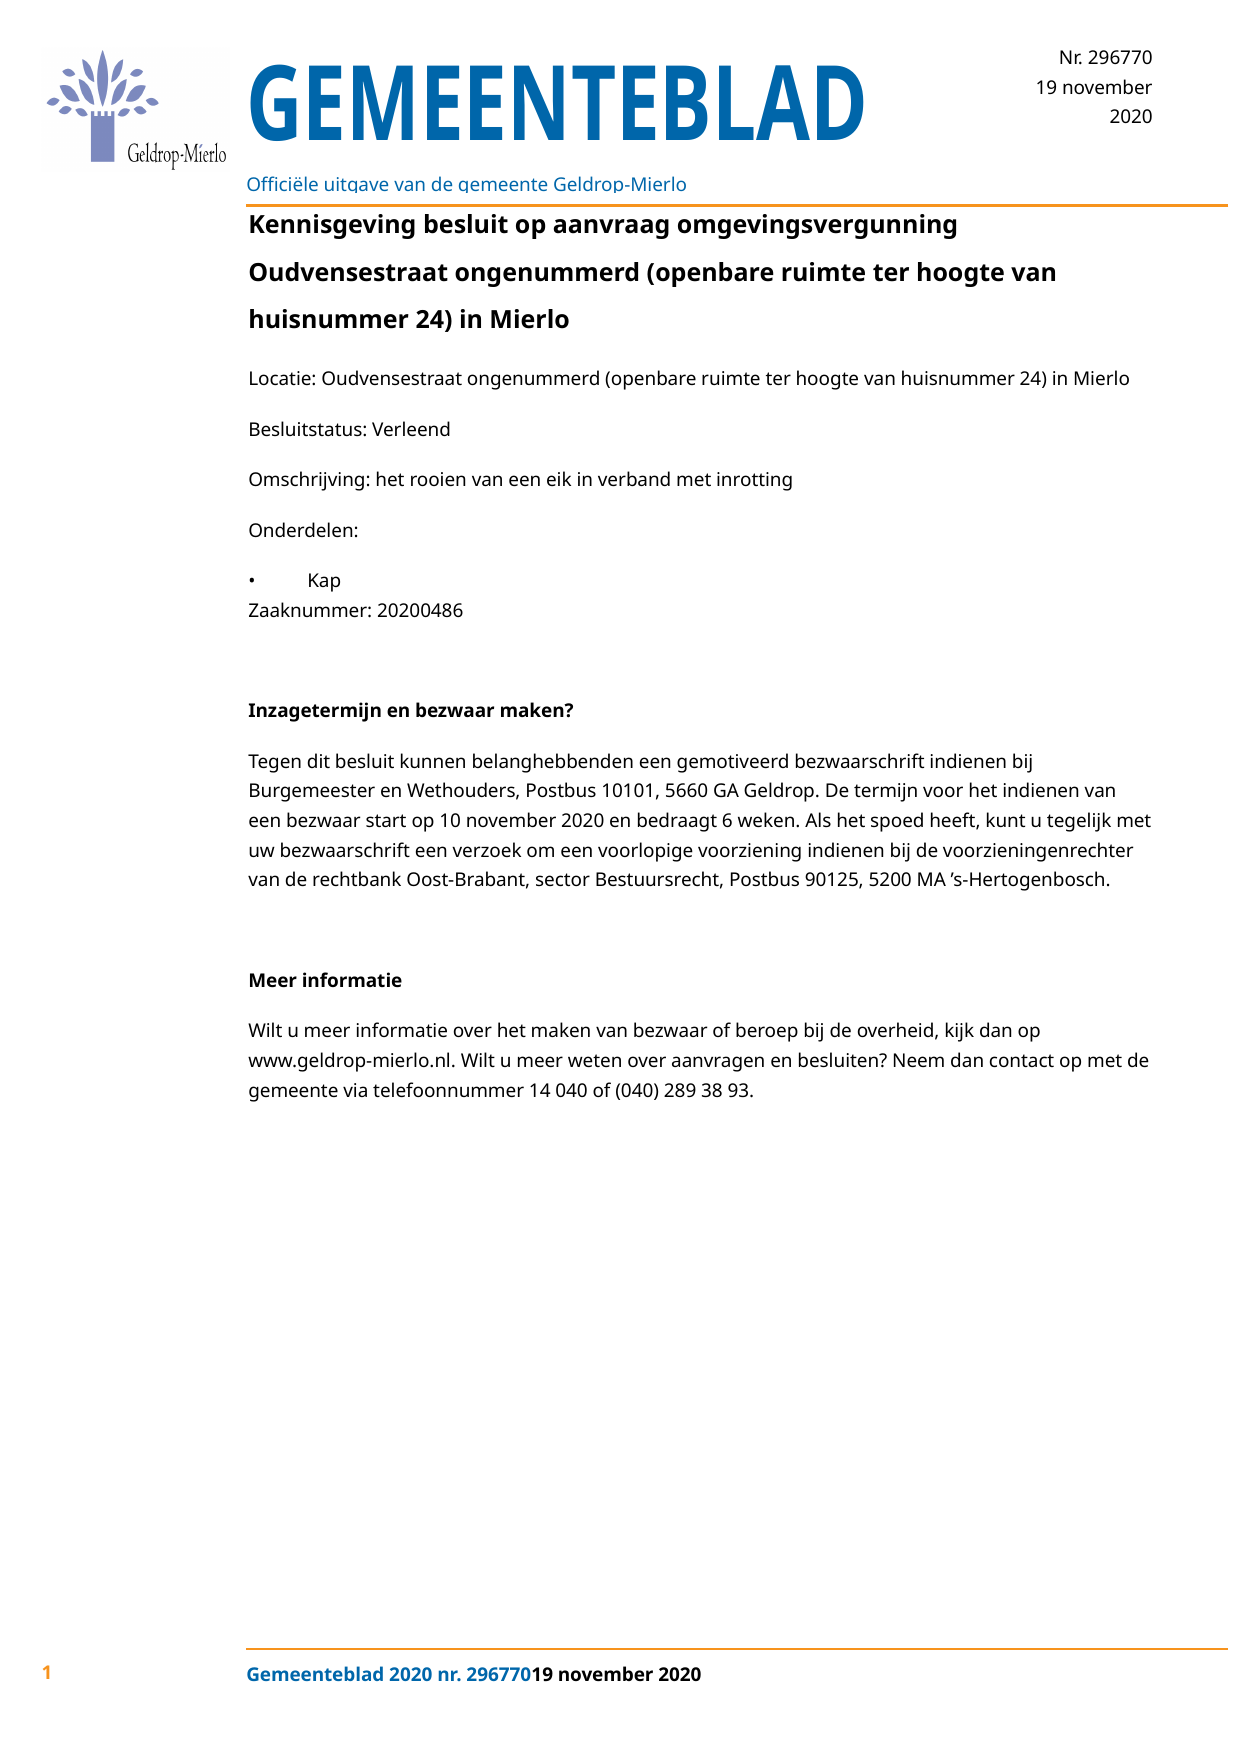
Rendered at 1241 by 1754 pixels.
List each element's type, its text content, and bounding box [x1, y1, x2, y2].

text Kennisgeving besluit op aanvraag omgevingsvergunning Oudvensestraat ongenummerd (openbare ruimte ter hoogte van huisnummer 24) in Mierlo [248, 207, 1152, 336]
text Onderdelen: [248, 517, 1152, 542]
list Kap [248, 567, 1152, 593]
text Tegen dit besluit kunnen belanghebbenden een gemotiveerd bezwaarschrift indienen bij Burgemeester en Wethouders, Postbus 10101, 5660 GA Geldrop. De termijn voor het indienen van een bezwaar start op 10 november 2020 en bedraagt 6 weken. Als het spoed heeft, kunt u tegelijk met uw bezwaarschrift een verzoek om een voorlopige voorziening indienen bij de voorzieningenrechter van de rechtbank Oost-Brabant, sector Bestuursrecht, Postbus 90125, 5200 MA ’s-Hertogenbosch. [248, 748, 1152, 892]
text Inzagetermijn en bezwaar maken? [248, 698, 1152, 723]
picture [41, 47, 231, 172]
text Besluitstatus: Verleend [248, 416, 1152, 442]
text Omschrijving: het rooien van een eik in verband met inrotting [248, 466, 1152, 492]
text Locatie: Oudvensestraat ongenummerd (openbare ruimte ter hoogte van huisnummer 24) in Mierlo [248, 366, 1152, 391]
text Meer informatie [248, 967, 1152, 993]
text Zaaknummer: 20200486 [248, 597, 1152, 622]
text Wilt u meer informatie over het maken van bezwaar of beroep bij de overheid, kijk dan op www.geldrop-mierlo.nl. Wilt u meer weten over aanvragen en besluiten? Neem dan contact op met de gemeente via telefoonnummer 14 040 of (040) 289 38 93. [248, 1018, 1152, 1102]
